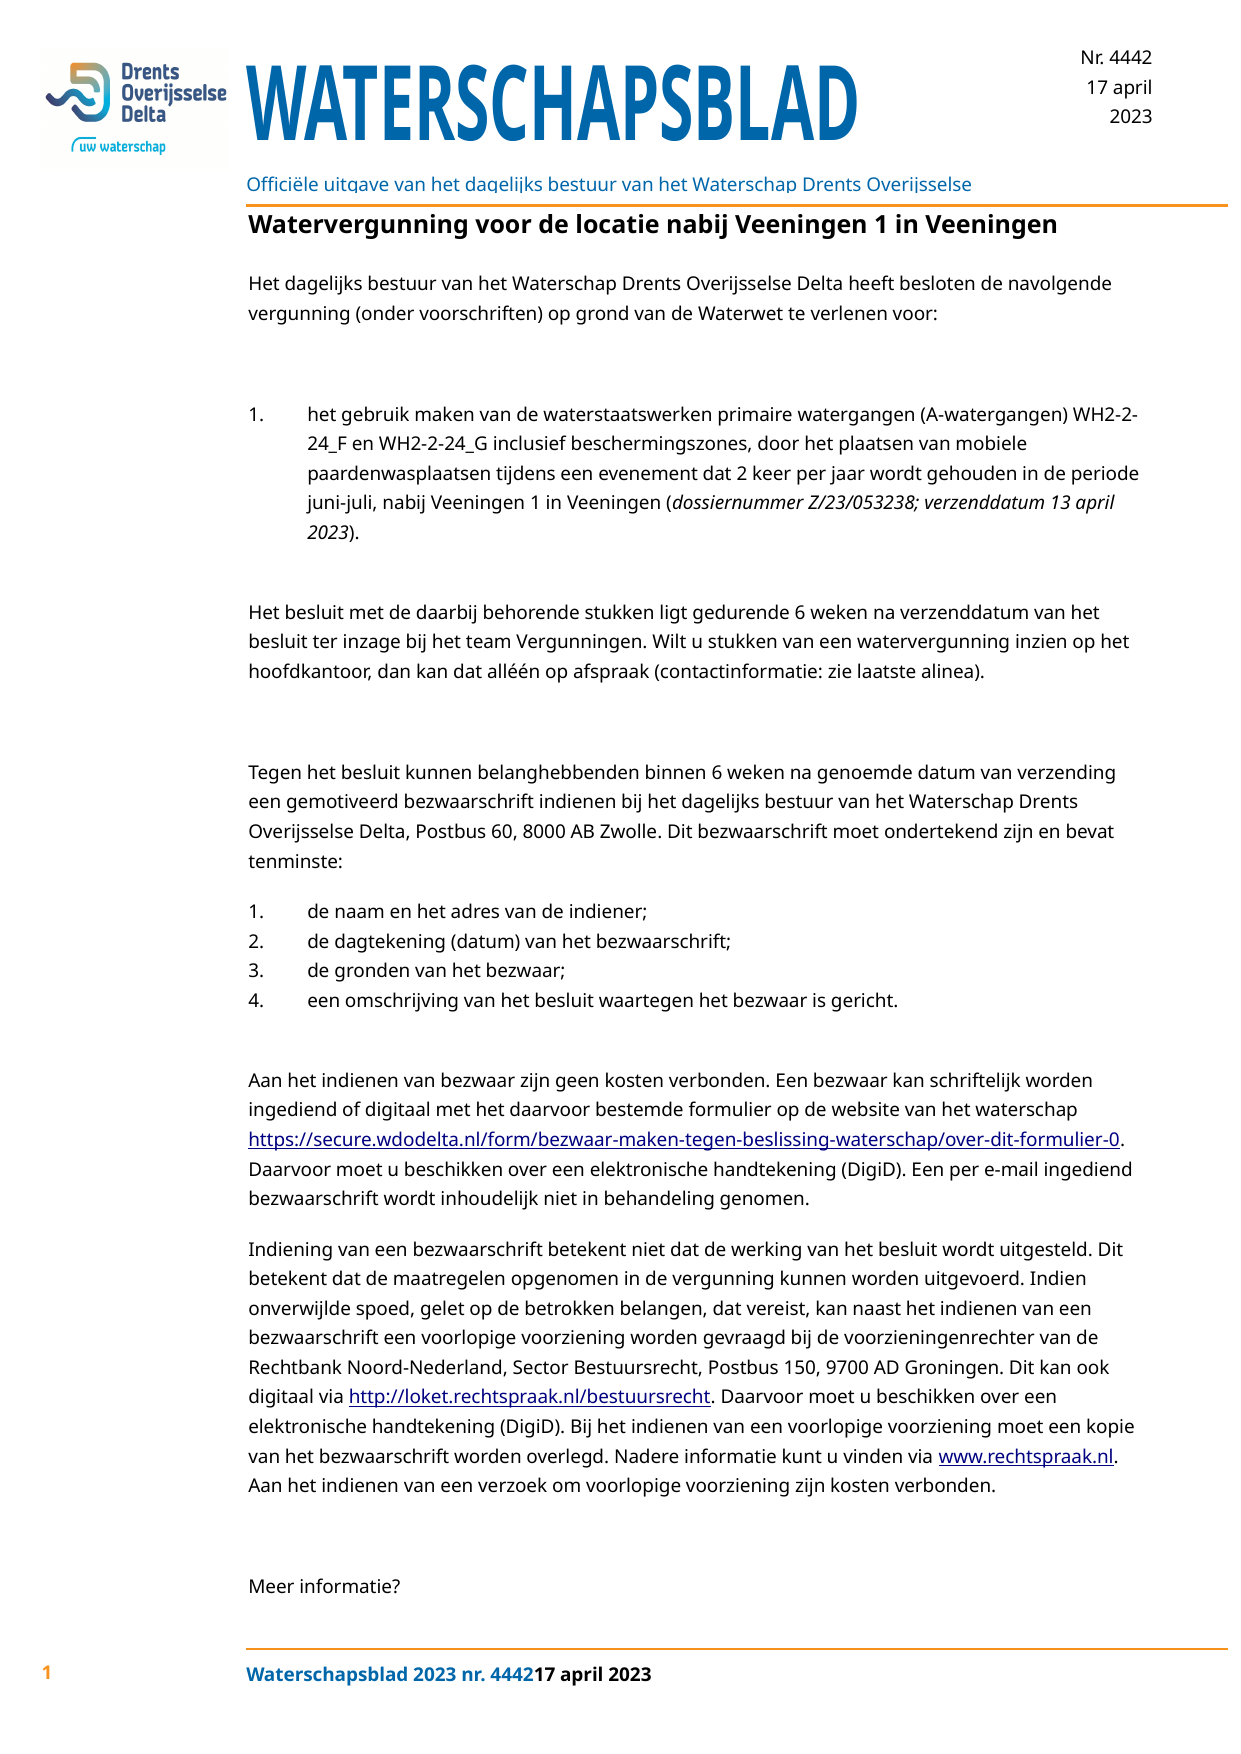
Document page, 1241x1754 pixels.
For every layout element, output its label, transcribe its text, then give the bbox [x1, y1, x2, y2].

list de dagtekening (datum) van het bezwaarschrift; [248, 928, 1152, 953]
text Het dagelijks bestuur van het Waterschap Drents Overijsselse Delta heeft besloten de navolgende vergunning (onder voorschriften) op grond van de Waterwet te verlenen voor: [248, 270, 1152, 326]
text Indiening van een bezwaarschrift betekent niet dat de werking van het besluit wordt uitgesteld. Dit betekent dat de maatregelen opgenomen in de vergunning kunnen worden uitgevoerd. Indien onverwijlde spoed, gelet op de betrokken belangen, dat vereist, kan naast het indienen van een bezwaarschrift een voorlopige voorziening worden gevraagd bij de voorzieningenrechter van de Rechtbank Noord-Nederland, Sector Bestuursrecht, Postbus 150, 9700 AD Groningen. Dit kan ook digitaal via http://loket.rechtspraak.nl/bestuursrecht. Daarvoor moet u beschikken over een elektronische handtekening (DigiD). Bij het indienen van een voorlopige voorziening moet een kopie van het bezwaarschrift worden overlegd. Nadere informatie kunt u vinden via www.rechtspraak.nl. Aan het indienen van een verzoek om voorlopige voorziening zijn kosten verbonden. [248, 1236, 1152, 1498]
list de naam en het adres van de indiener; [248, 898, 1152, 924]
list een omschrijving van het besluit waartegen het bezwaar is gericht. [248, 987, 1152, 1013]
text Tegen het besluit kunnen belanghebbenden binnen 6 weken na genoemde datum van verzending een gemotiveerd bezwaarschrift indienen bij het dagelijks bestuur van het Waterschap Drents Overijsselse Delta, Postbus 60, 8000 AB Zwolle. Dit bezwaarschrift moet ondertekend zijn en bevat tenminste: [248, 759, 1152, 873]
list de gronden van het bezwaar; [248, 957, 1152, 983]
text Meer informatie? [248, 1573, 1152, 1599]
text Het besluit met de daarbij behorende stukken ligt gedurende 6 weken na verzenddatum van het besluit ter inzage bij het team Vergunningen. Wilt u stukken van een watervergunning inzien op het hoofdkantoor, dan kan dat alléén op afspraak (contactinformatie: zie laatste alinea). [248, 599, 1152, 684]
text Watervergunning voor de locatie nabij Veeningen 1 in Veeningen [248, 207, 1152, 241]
text Aan het indienen van bezwaar zijn geen kosten verbonden. Een bezwaar kan schriftelijk worden ingediend of digitaal met het daarvoor bestemde formulier op de website van het waterschap https://secure.wdodelta.nl/form/bezwaar-maken-tegen-beslissing-waterschap/over-dit-formulier-0. Daarvoor moet u beschikken over een elektronische handtekening (DigiD). Een per e-mail ingediend bezwaarschrift wordt inhoudelijk niet in behandeling genomen. [248, 1067, 1152, 1211]
list het gebruik maken van de waterstaatswerken primaire watergangen (A-watergangen) WH2-2-24_F en WH2-2-24_G inclusief beschermingszones, door het plaatsen van mobiele paardenwasplaatsen tijdens een evenement dat 2 keer per jaar wordt gehouden in de periode juni-juli, nabij Veeningen 1 in Veeningen (dossiernummer Z/23/053238; verzenddatum 13 april 2023). [248, 401, 1152, 545]
picture [41, 47, 231, 172]
